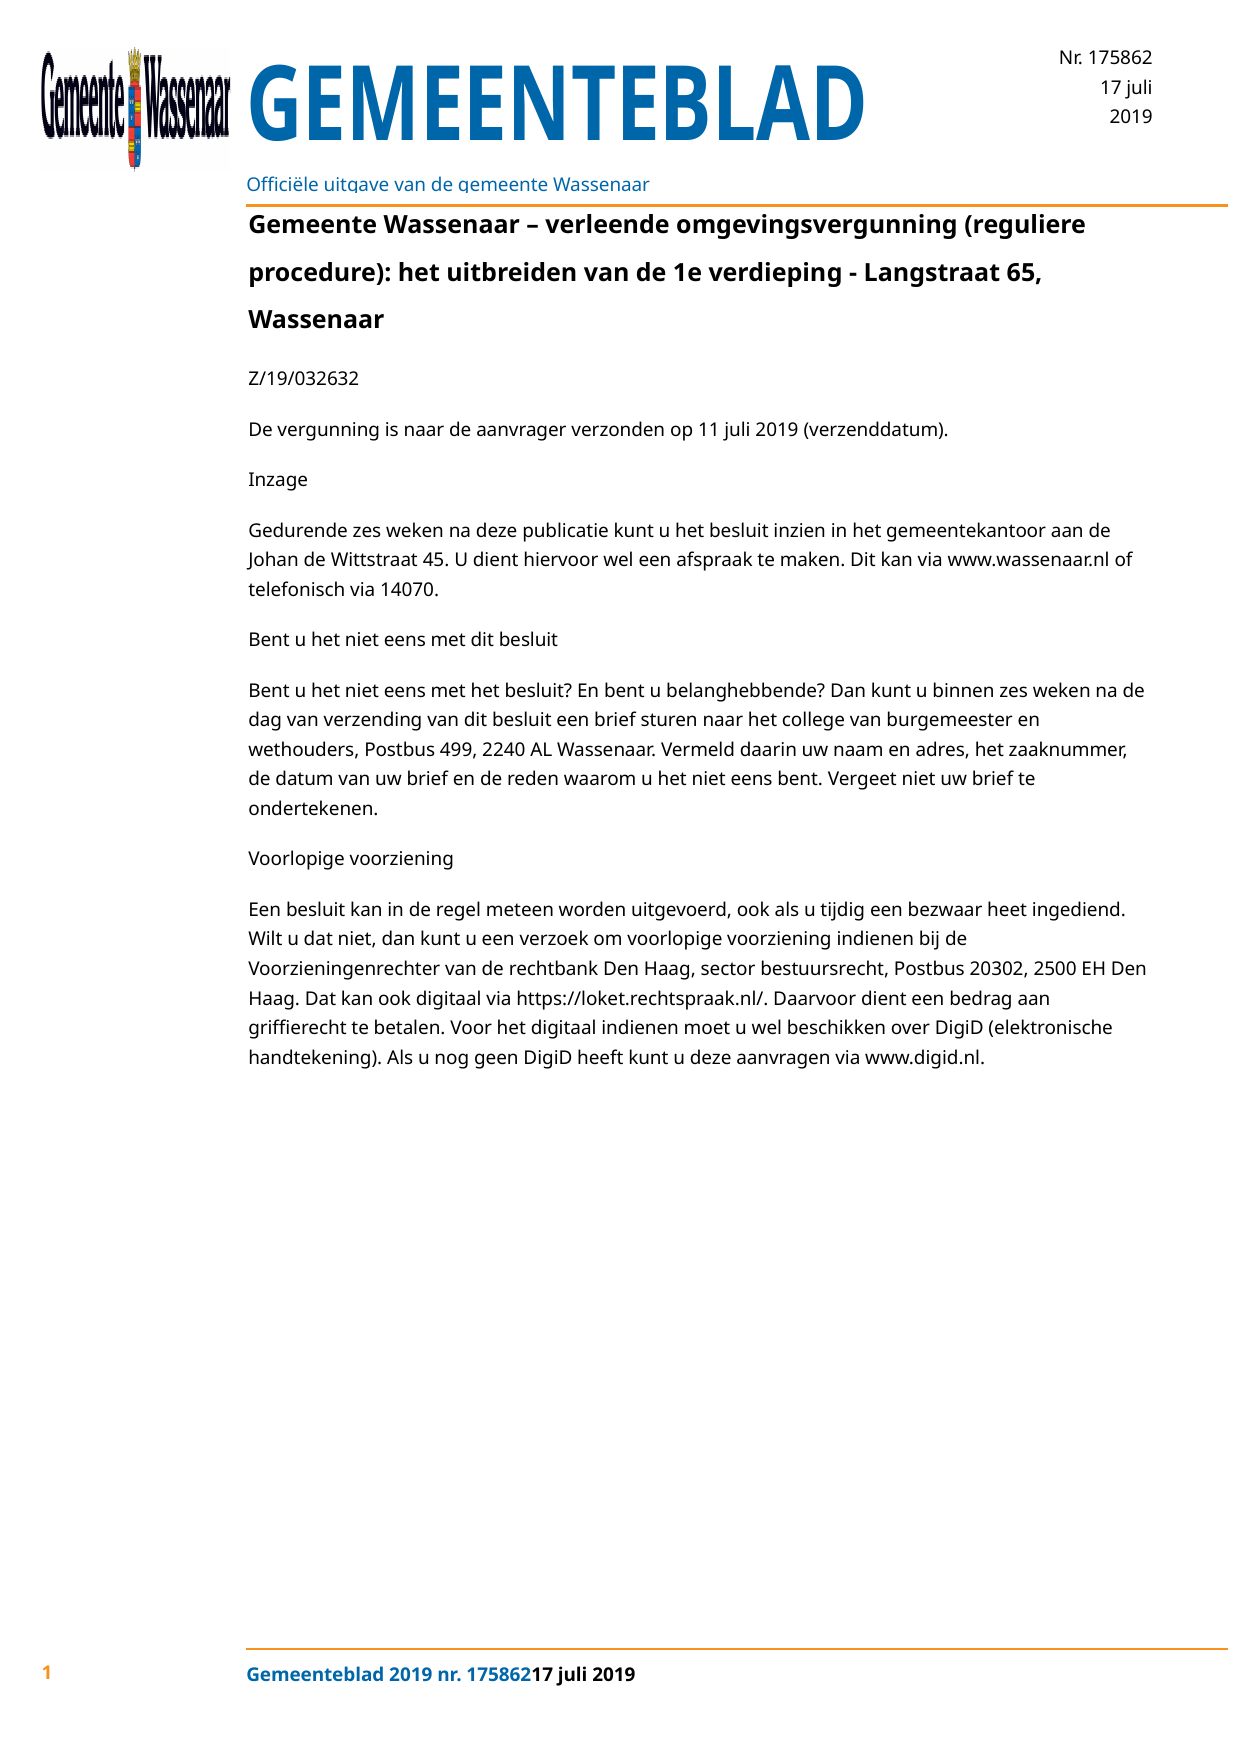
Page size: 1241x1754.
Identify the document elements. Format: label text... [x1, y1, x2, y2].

text Inzage [248, 466, 1152, 492]
text Voorlopige voorziening [248, 846, 1152, 871]
text Gemeente Wassenaar – verleende omgevingsvergunning (reguliere procedure): het uitbreiden van de 1e verdiepin­g - Langstraat 65, Wassenaar [248, 207, 1152, 336]
text Z/19/032632 [248, 366, 1152, 391]
text De vergunning is naar de aanvrager verzonden op 11 juli 2019 (verzenddatum). [248, 416, 1152, 442]
text Bent u het niet eens met dit besluit [248, 626, 1152, 652]
text Gedurende zes weken na deze publicatie kunt u het besluit inzien in het gemeentekantoor aan de Johan de Wittstraat 45. U dient hiervoor wel een afspraak te maken. Dit kan via www.wassenaar.nl of telefonisch via 14070. [248, 517, 1152, 602]
text Een besluit kan in de regel meteen worden uitgevoerd, ook als u tijdig een bezwaar heet ingediend. Wilt u dat niet, dan kunt u een verzoek om voorlopige voorziening indienen bij de Voorzieningenrechter van de rechtbank Den Haag, sector bestuursrecht, Postbus 20302, 2500 EH Den Haag. Dat kan ook digitaal via https://loket.rechtspraak.nl/. Daarvoor dient een bedrag aan griffierecht te betalen. Voor het digitaal indienen moet u wel beschikken over DigiD (elektronische handtekening). Als u nog geen DigiD heeft kunt u deze aanvragen via www.digid.nl. [248, 896, 1152, 1069]
picture [41, 47, 231, 172]
text Bent u het niet eens met het besluit? En bent u belanghebbende? Dan kunt u binnen zes weken na de dag van verzending van dit besluit een brief sturen naar het college van burgemeester en wethouders, Postbus 499, 2240 AL Wassenaar. Vermeld daarin uw naam en adres, het zaaknummer, de datum van uw brief en de reden waarom u het niet eens bent. Vergeet niet uw brief te ondertekenen. [248, 677, 1152, 821]
